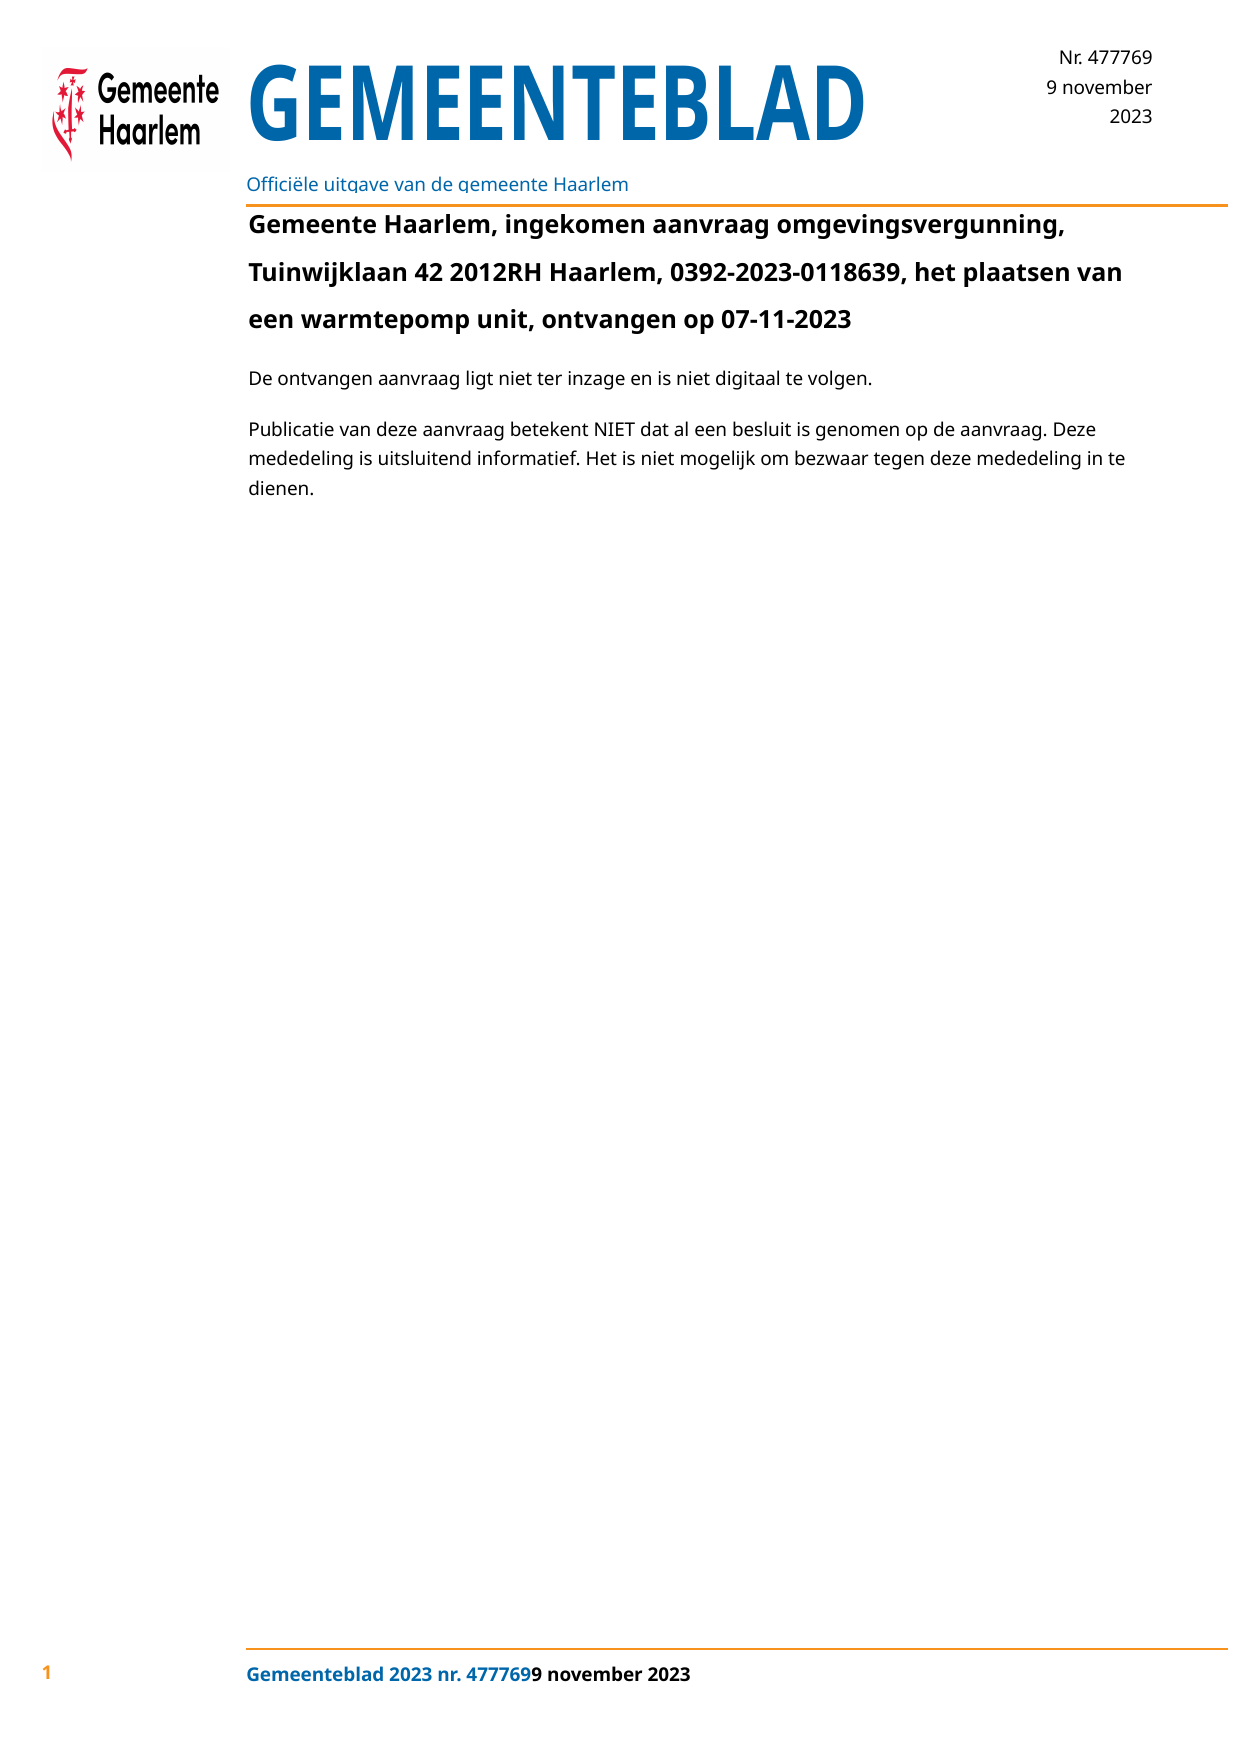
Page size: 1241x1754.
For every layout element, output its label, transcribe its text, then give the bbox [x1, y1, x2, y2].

picture [41, 47, 231, 172]
text Publicatie van deze aanvraag betekent NIET dat al een besluit is genomen op de aanvraag. Deze mededeling is uitsluitend informatief. Het is niet mogelijk om bezwaar tegen deze mededeling in te dienen. [248, 416, 1152, 501]
text De ontvangen aanvraag ligt niet ter inzage en is niet digitaal te volgen. [248, 366, 1152, 391]
text Gemeente Haarlem, ingekomen aanvraag omgevingsvergunning, Tuinwijklaan 42 2012RH Haarlem, 0392-2023-0118639, het plaatsen van een warmtepomp unit, ontvangen op 07-11-2023 [248, 207, 1152, 336]
